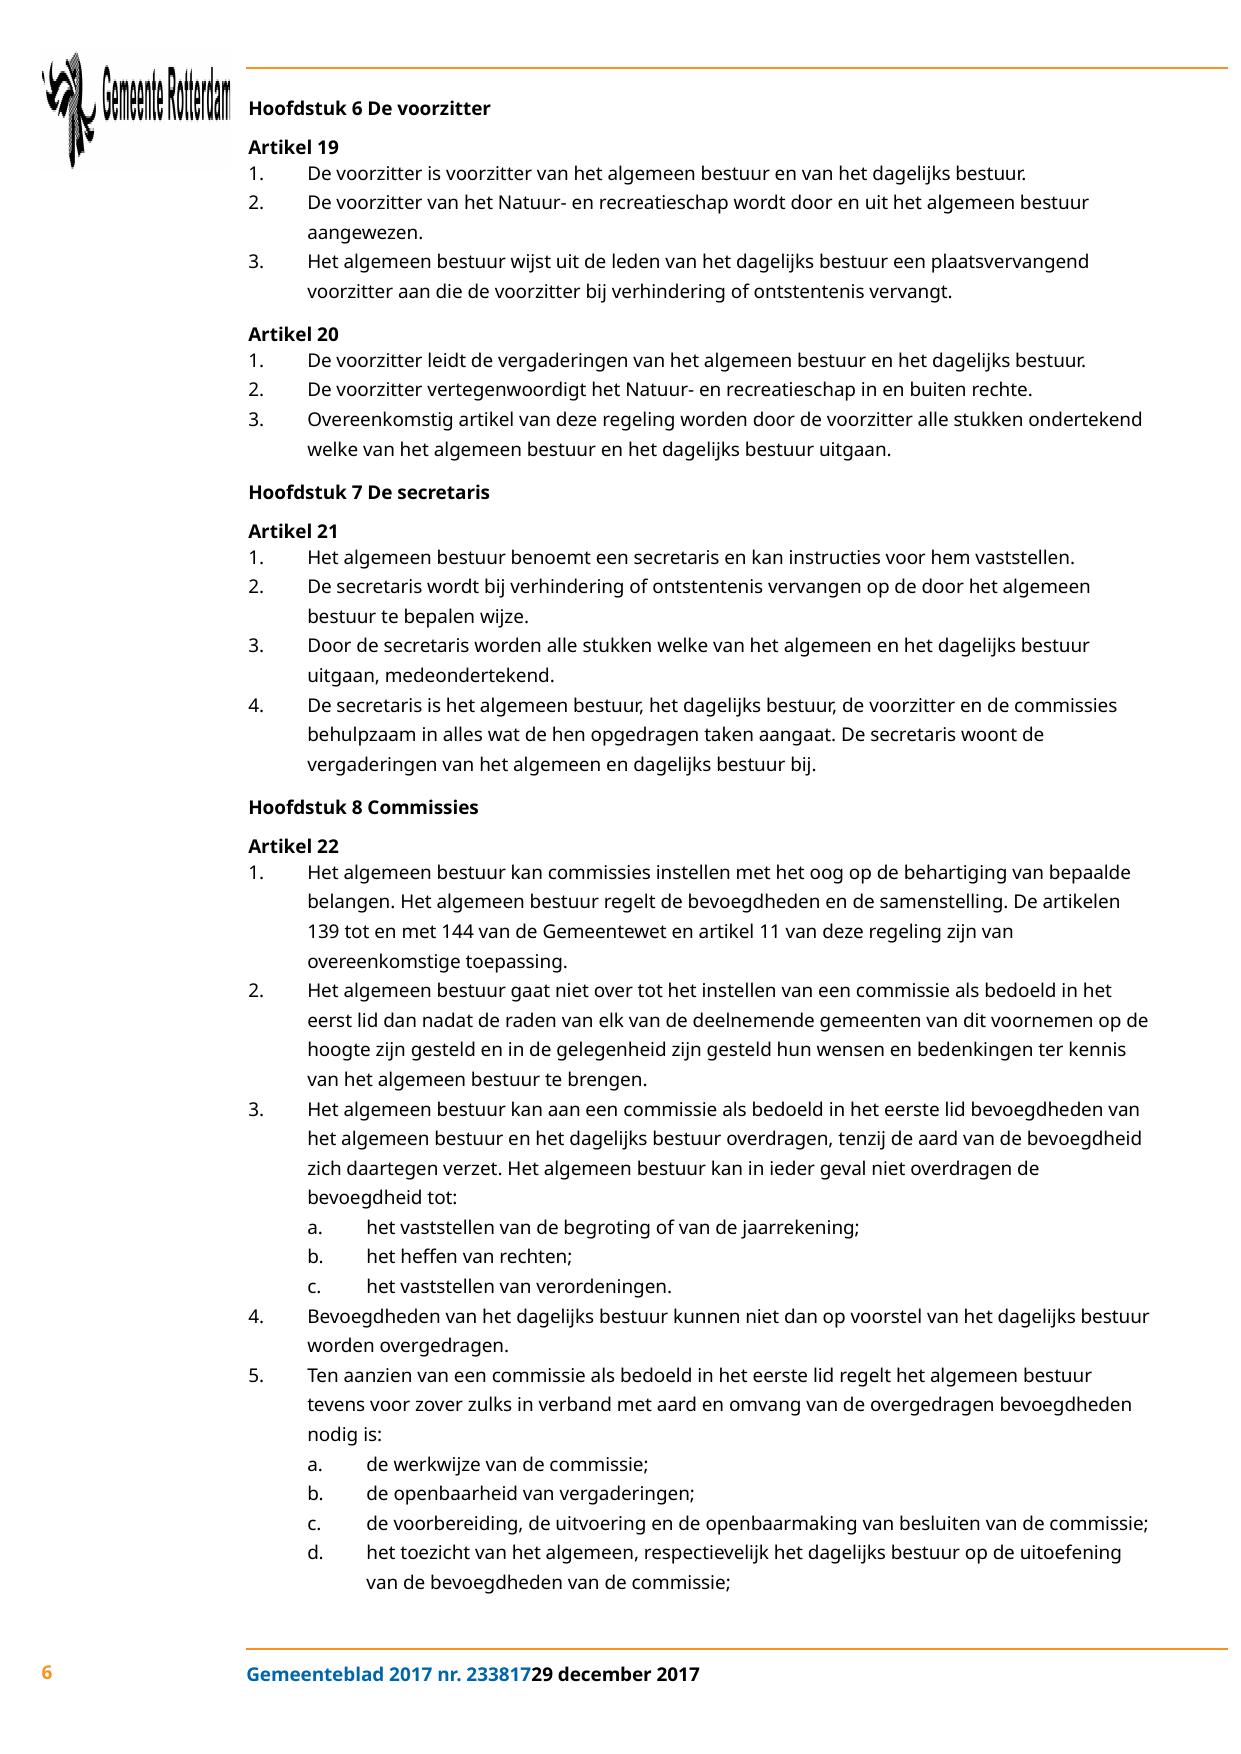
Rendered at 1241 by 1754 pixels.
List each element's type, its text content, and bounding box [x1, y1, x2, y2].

list de openbaarheid van vergaderingen; [307, 1480, 1152, 1506]
list de werkwijze van de commissie; [307, 1451, 1152, 1476]
list de voorbereiding, de uitvoering en de openbaarmaking van besluiten van de commissie; [307, 1510, 1152, 1536]
list Het algemeen bestuur gaat niet over tot het instellen van een commissie als bedoeld in het eerst lid dan nadat de raden van elk van de deelnemende gemeenten van dit voornemen op de hoogte zijn gesteld en in de gelegenheid zijn gesteld hun wensen en bedenkingen ter kennis van het algemeen bestuur te brengen. [248, 977, 1152, 1092]
list Bevoegdheden van het dagelijks bestuur kunnen niet dan op voorstel van het dagelijks bestuur worden overgedragen. [248, 1303, 1152, 1358]
list De voorzitter is voorzitter van het algemeen bestuur en van het dagelijks bestuur. [248, 160, 1152, 186]
list De voorzitter leidt de vergaderingen van het algemeen bestuur en het dagelijks bestuur. [248, 347, 1152, 373]
text Artikel 22 [248, 833, 1152, 859]
list De secretaris wordt bij verhindering of ontstentenis vervangen op de door het algemeen bestuur te bepalen wijze. [248, 573, 1152, 629]
list het toezicht van het algemeen, respectievelijk het dagelijks bestuur op de uitoefening van de bevoegdheden van de commissie; [307, 1539, 1152, 1595]
text Hoofdstuk 6 De voorzitter [248, 95, 1152, 121]
list het heffen van rechten; [307, 1244, 1152, 1269]
list het vaststellen van de begroting of van de jaarrekening; [307, 1214, 1152, 1240]
list Het algemeen bestuur benoemt een secretaris en kan instructies voor hem vaststellen. [248, 544, 1152, 569]
list Ten aanzien van een commissie als bedoeld in het eerste lid regelt het algemeen bestuur tevens voor zover zulks in verband met aard en omvang van de overgedragen bevoegdheden nodig is: [248, 1362, 1152, 1447]
list De voorzitter vertegenwoordigt het Natuur- en recreatieschap in en buiten rechte. [248, 377, 1152, 402]
list Het algemeen bestuur kan aan een commissie als bedoeld in het eerste lid bevoegdheden van het algemeen bestuur en het dagelijks bestuur overdragen, tenzij de aard van de bevoegdheid zich daartegen verzet. Het algemeen bestuur kan in ieder geval niet overdragen de bevoegdheid tot: [248, 1096, 1152, 1210]
picture [41, 47, 231, 172]
text Artikel 20 [248, 321, 1152, 347]
text Artikel 21 [248, 518, 1152, 544]
list De secretaris is het algemeen bestuur, het dagelijks bestuur, de voorzitter en de commissies behulpzaam in alles wat de hen opgedragen taken aangaat. De secretaris woont de vergaderingen van het algemeen en dagelijks bestuur bij. [248, 692, 1152, 777]
list Door de secretaris worden alle stukken welke van het algemeen en het dagelijks bestuur uitgaan, medeondertekend. [248, 633, 1152, 688]
text Hoofdstuk 8 Commissies [248, 794, 1152, 820]
list het vaststellen van verordeningen. [307, 1273, 1152, 1299]
list Overeenkomstig artikel van deze regeling worden door de voorzitter alle stukken ondertekend welke van het algemeen bestuur en het dagelijks bestuur uitgaan. [248, 406, 1152, 461]
list Het algemeen bestuur wijst uit de leden van het dagelijks bestuur een plaatsvervangend voorzitter aan die de voorzitter bij verhindering of ontstentenis vervangt. [248, 248, 1152, 304]
list Het algemeen bestuur kan commissies instellen met het oog op de behartiging van bepaalde belangen. Het algemeen bestuur regelt de bevoegdheden en de samenstelling. De artikelen 139 tot en met 144 van de Gemeentewet en artikel 11 van deze regeling zijn van overeenkomstige toepassing. [248, 859, 1152, 973]
text Hoofdstuk 7 De secretaris [248, 479, 1152, 504]
text Artikel 19 [248, 134, 1152, 160]
list De voorzitter van het Natuur- en recreatieschap wordt door en uit het algemeen bestuur aangewezen. [248, 189, 1152, 245]
